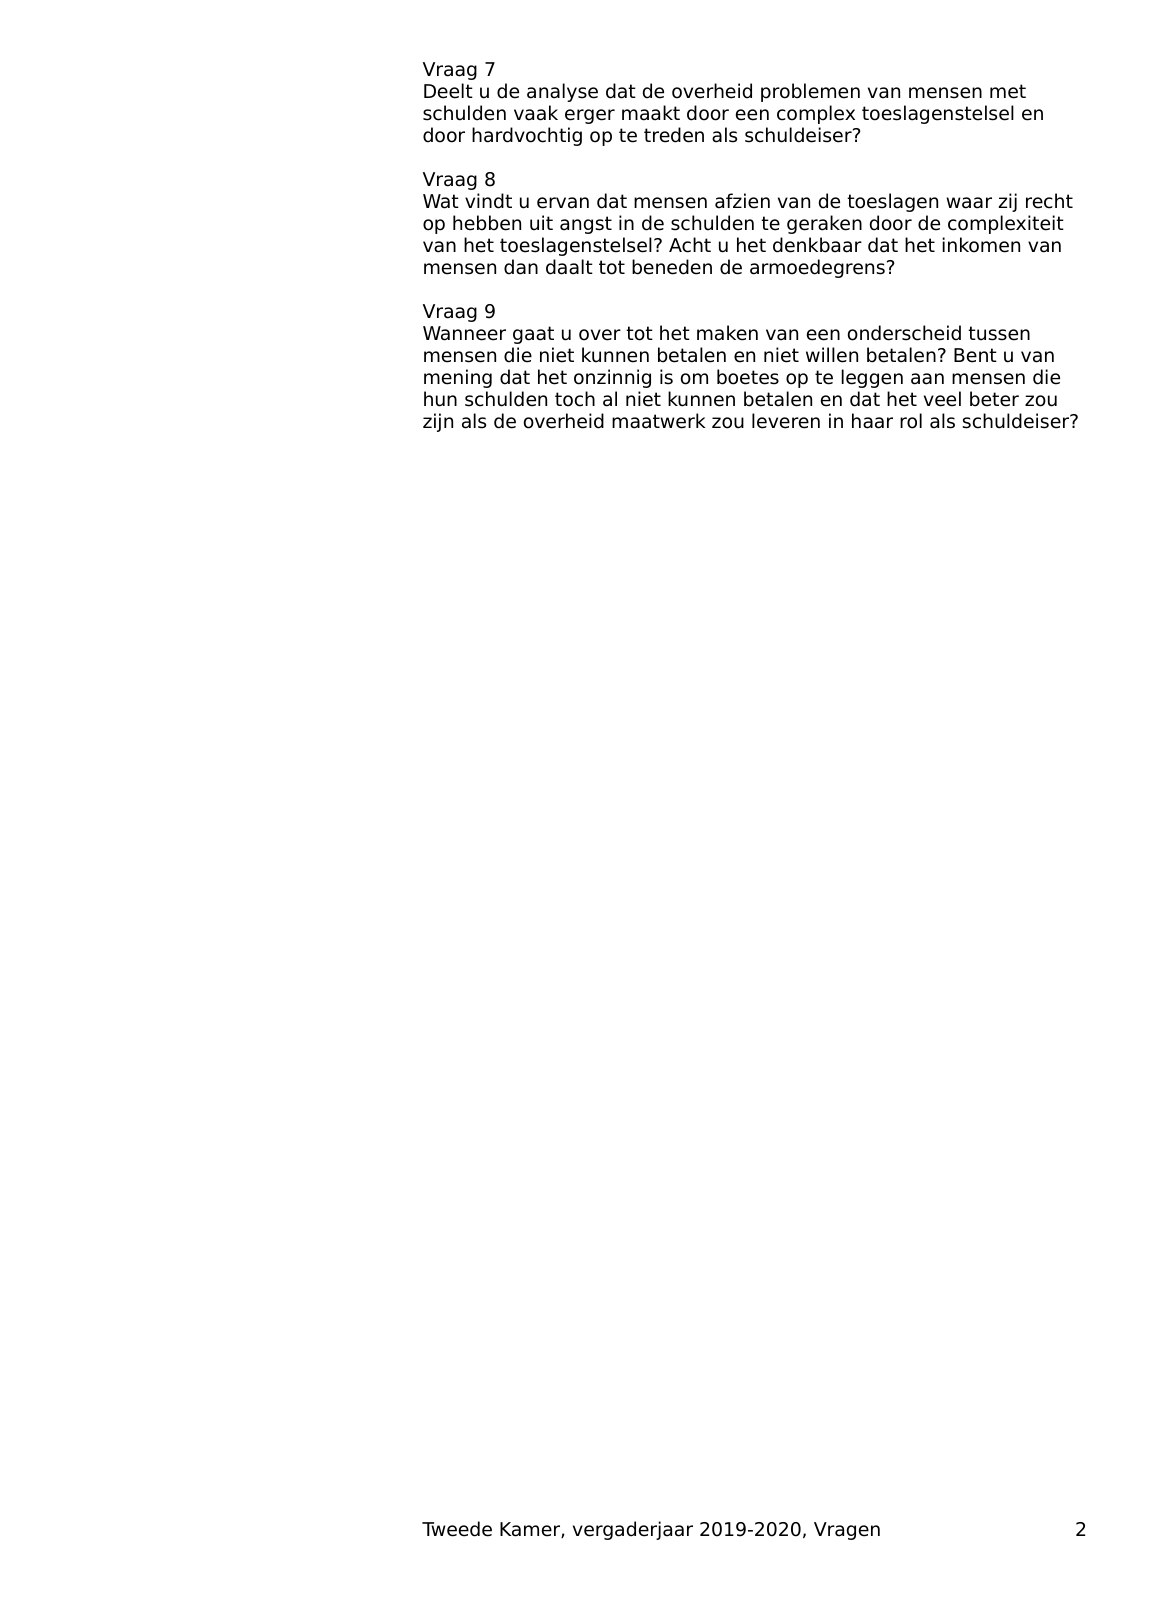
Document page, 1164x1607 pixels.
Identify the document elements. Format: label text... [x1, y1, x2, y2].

text Vraag 9 [422, 301, 1087, 323]
text Wanneer gaat u over tot het maken van een onderscheid tussen mensen die niet kunnen betalen en niet willen betalen? Bent u van mening dat het onzinnig is om boetes op te leggen aan mensen die hun schulden toch al niet kunnen betalen en dat het veel beter zou zijn als de overheid maatwerk zou leveren in haar rol als schuldeiser? [422, 323, 1087, 433]
text Wat vindt u ervan dat mensen afzien van de toeslagen waar zij recht op hebben uit angst in de schulden te geraken door de complexiteit van het toeslagenstelsel? Acht u het denkbaar dat het inkomen van mensen dan daalt tot beneden de armoedegrens? [422, 191, 1087, 279]
text Vraag 7 [422, 59, 1087, 81]
text Vraag 8 [422, 169, 1087, 191]
text Deelt u de analyse dat de overheid problemen van mensen met schulden vaak erger maakt door een complex toeslagenstelsel en door hardvochtig op te treden als schuldeiser? [422, 81, 1087, 147]
